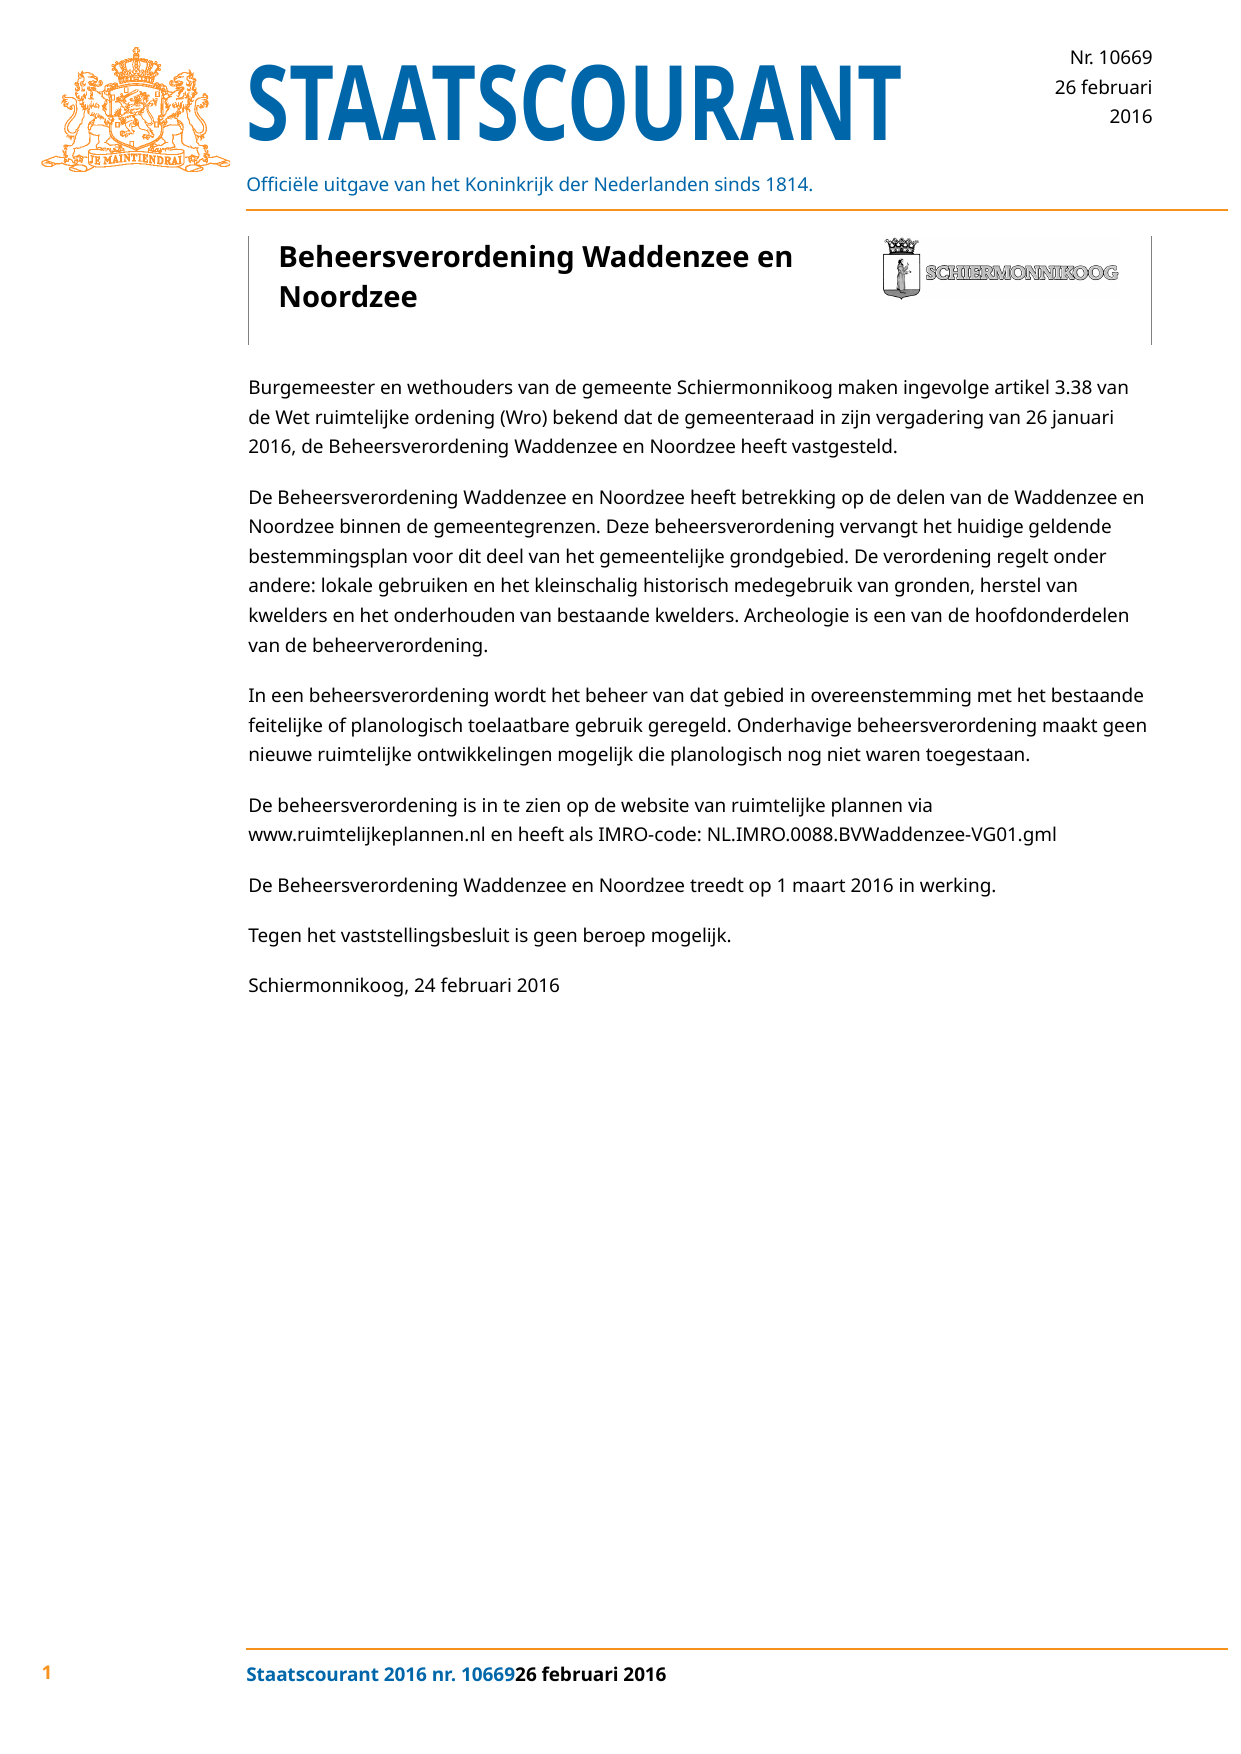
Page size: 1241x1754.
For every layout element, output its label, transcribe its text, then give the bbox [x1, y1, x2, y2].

table_header Beheersverordening Waddenzee en Noordzee [249, 236, 850, 345]
table_header [850, 300, 1151, 345]
text Schiermonnikoog, 24 februari 2016 [248, 973, 1152, 998]
table_header [850, 236, 882, 299]
table_header [1119, 236, 1151, 299]
picture [41, 47, 231, 172]
text Burgemeester en wethouders van de gemeente Schiermonnikoog maken ingevolge artikel 3.38 van de Wet ruimtelijke ordening (Wro) bekend dat de gemeenteraad in zijn vergadering van 26 januari 2016, de Beheersverordening Waddenzee en Noordzee heeft vastgesteld. [248, 374, 1152, 459]
picture [882, 236, 1119, 300]
text In een beheersverordening wordt het beheer van dat gebied in overeenstemming met het bestaande feitelijke of planologisch toelaatbare gebruik geregeld. Onderhavige beheersverordening maakt geen nieuwe ruimtelijke ontwikkelingen mogelijk die planologisch nog niet waren toegestaan. [248, 682, 1152, 767]
text De Beheersverordening Waddenzee en Noordzee heeft betrekking op de delen van de Waddenzee en Noordzee binnen de gemeentegrenzen. Deze beheersverordening vervangt het huidige geldende bestemmingsplan voor dit deel van het gemeentelijke grondgebied. De verordening regelt onder andere: lokale gebruiken en het kleinschalig historisch medegebruik van gronden, herstel van kwelders en het onderhouden van bestaande kwelders. Archeologie is een van de hoofdonderdelen van de beheerverordening. [248, 484, 1152, 657]
text De beheersverordening is in te zien op de website van ruimtelijke plannen via www.ruimtelijkeplannen.nl en heeft als IMRO-code: NL.IMRO.0088.BVWaddenzee-VG01.gml [248, 792, 1152, 847]
text Tegen het vaststellingsbesluit is geen beroep mogelijk. [248, 922, 1152, 948]
text De Beheersverordening Waddenzee en Noordzee treedt op 1 maart 2016 in werking. [248, 872, 1152, 897]
